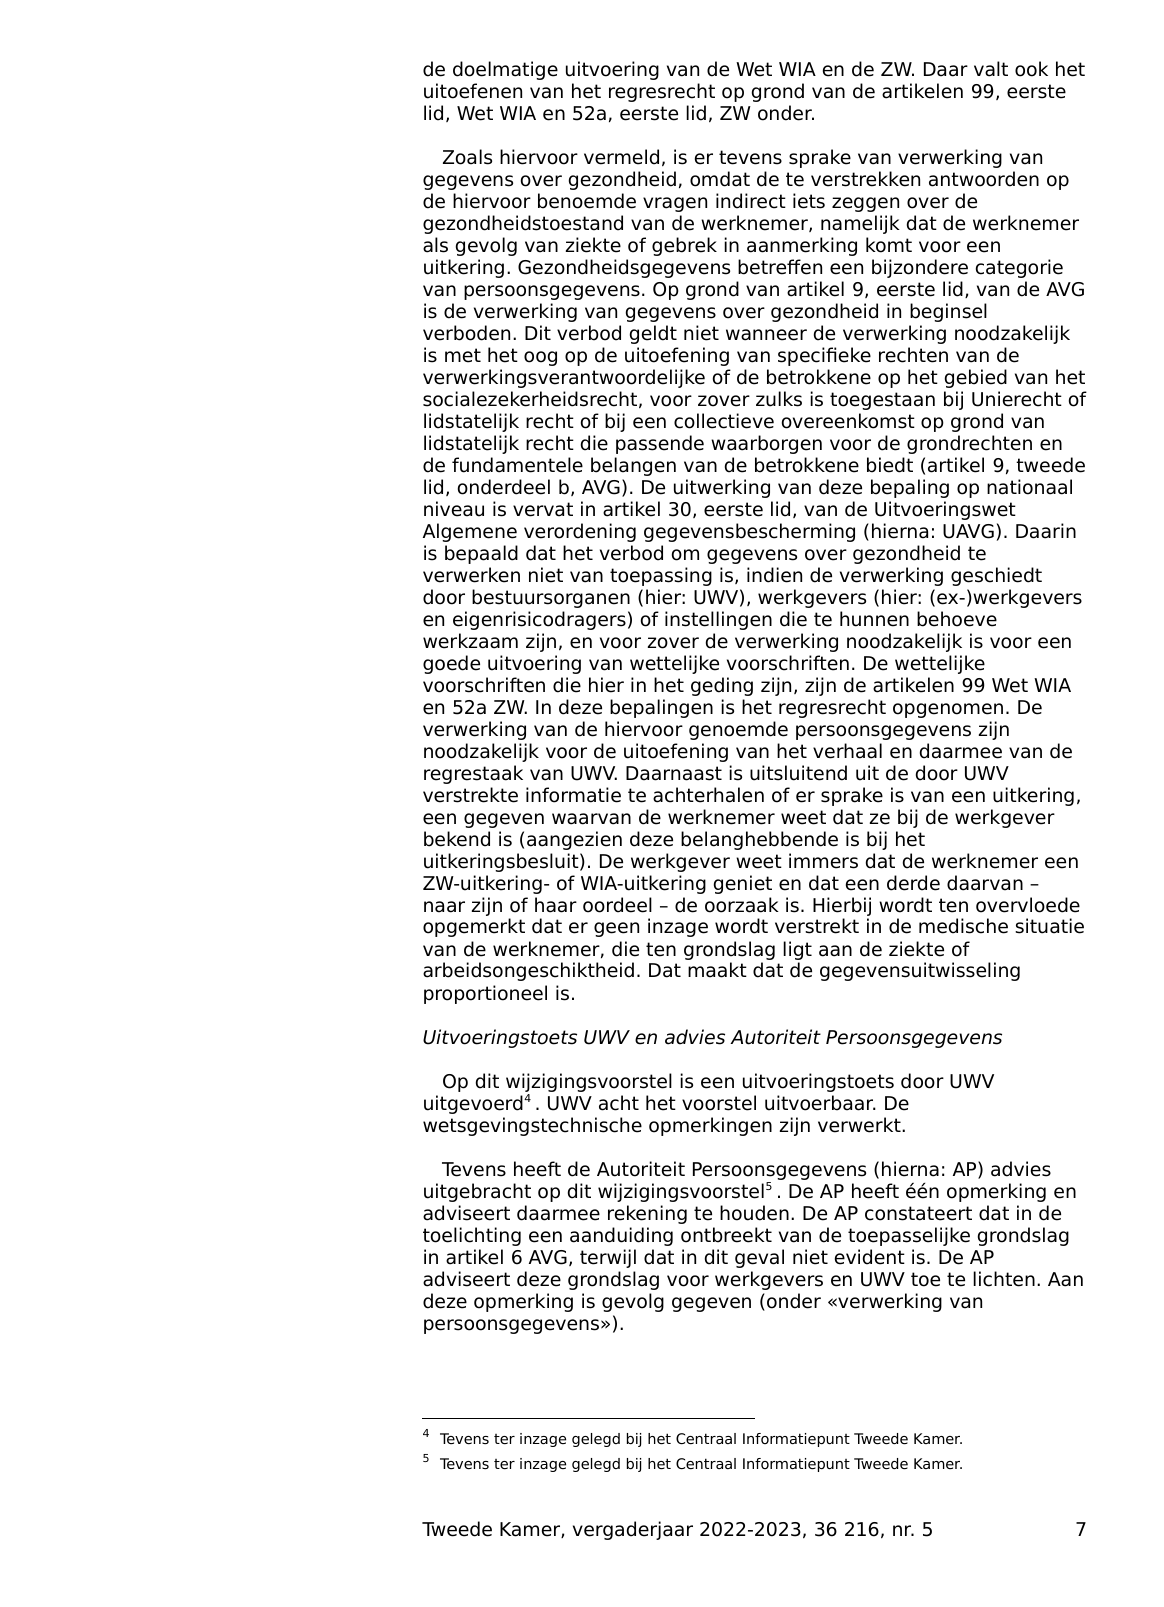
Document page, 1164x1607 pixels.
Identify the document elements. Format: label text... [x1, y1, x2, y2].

text Zoals hiervoor vermeld, is er tevens sprake van verwerking van gegevens over gezondheid, omdat de te verstrekken antwoorden op de hiervoor benoemde vragen indirect iets zeggen over de gezondheidstoestand van de werknemer, namelijk dat de werknemer als gevolg van ziekte of gebrek in aanmerking komt voor een uitkering. Gezondheidsgegevens betreffen een bijzondere categorie van persoonsgegevens. Op grond van artikel 9, eerste lid, van de AVG is de verwerking van gegevens over gezondheid in beginsel verboden. Dit verbod geldt niet wanneer de verwerking noodzakelijk is met het oog op de uitoefening van specifieke rechten van de verwerkingsverantwoordelijke of de betrokkene op het gebied van het socialezekerheidsrecht, voor zover zulks is toegestaan bij Unierecht of lidstatelijk recht of bij een collectieve overeenkomst op grond van lidstatelijk recht die passende waarborgen voor de grondrechten en de fundamentele belangen van de betrokkene biedt (artikel 9, tweede lid, onderdeel b, AVG). De uitwerking van deze bepaling op nationaal niveau is vervat in artikel 30, eerste lid, van de Uitvoeringswet Algemene verordening gegevensbescherming (hierna: UAVG). Daarin is bepaald dat het verbod om gegevens over gezondheid te verwerken niet van toepassing is, indien de verwerking geschiedt door bestuursorganen (hier: UWV), werkgevers (hier: (ex-)werkgevers en eigenrisicodragers) of instellingen die te hunnen behoeve werkzaam zijn, en voor zover de verwerking noodzakelijk is voor een goede uitvoering van wettelijke voorschriften. De wettelijke voorschriften die hier in het geding zijn, zijn de artikelen 99 Wet WIA en 52a ZW. In deze bepalingen is het regresrecht opgenomen. De verwerking van de hiervoor genoemde persoonsgegevens zijn noodzakelijk voor de uitoefening van het verhaal en daarmee van de regrestaak van UWV. Daarnaast is uitsluitend uit de door UWV verstrekte informatie te achterhalen of er sprake is van een uitkering, een gegeven waarvan de werknemer weet dat ze bij de werkgever bekend is (aangezien deze belanghebbende is bij het uitkeringsbesluit). De werkgever weet immers dat de werknemer een ZW-uitkering- of WIA-uitkering geniet en dat een derde daarvan – naar zijn of haar oordeel – de oorzaak is. Hierbij wordt ten overvloede opgemerkt dat er geen inzage wordt verstrekt in de medische situatie van de werknemer, die ten grondslag ligt aan de ziekte of arbeidsongeschiktheid. Dat maakt dat de gegevensuitwisseling proportioneel is. [422, 147, 1087, 1004]
text Tevens ter inzage gelegd bij het Centraal Informatiepunt Tweede Kamer. [422, 1427, 1087, 1449]
text de doelmatige uitvoering van de Wet WIA en de ZW. Daar valt ook het uitoefenen van het regresrecht op grond van de artikelen 99, eerste lid, Wet WIA en 52a, eerste lid, ZW onder. [422, 59, 1087, 125]
text Tevens heeft de Autoriteit Persoonsgegevens (hierna: AP) advies uitgebracht op dit wijzigingsvoorstel. De AP heeft één opmerking en adviseert daarmee rekening te houden. De AP constateert dat in de toelichting een aanduiding ontbreekt van de toepasselijke grondslag in artikel 6 AVG, terwijl dat in dit geval niet evident is. De AP adviseert deze grondslag voor werkgevers en UWV toe te lichten. Aan deze opmerking is gevolg gegeven (onder «verwerking van persoonsgegevens»). [422, 1159, 1087, 1335]
subtitle Uitvoeringstoets UWV en advies Autoriteit Persoonsgegevens [422, 1027, 1087, 1048]
text Tevens ter inzage gelegd bij het Centraal Informatiepunt Tweede Kamer. [422, 1452, 1087, 1474]
text Op dit wijzigingsvoorstel is een uitvoeringstoets door UWV uitgevoerd. UWV acht het voorstel uitvoerbaar. De wetsgevingstechnische opmerkingen zijn verwerkt. [422, 1071, 1087, 1137]
